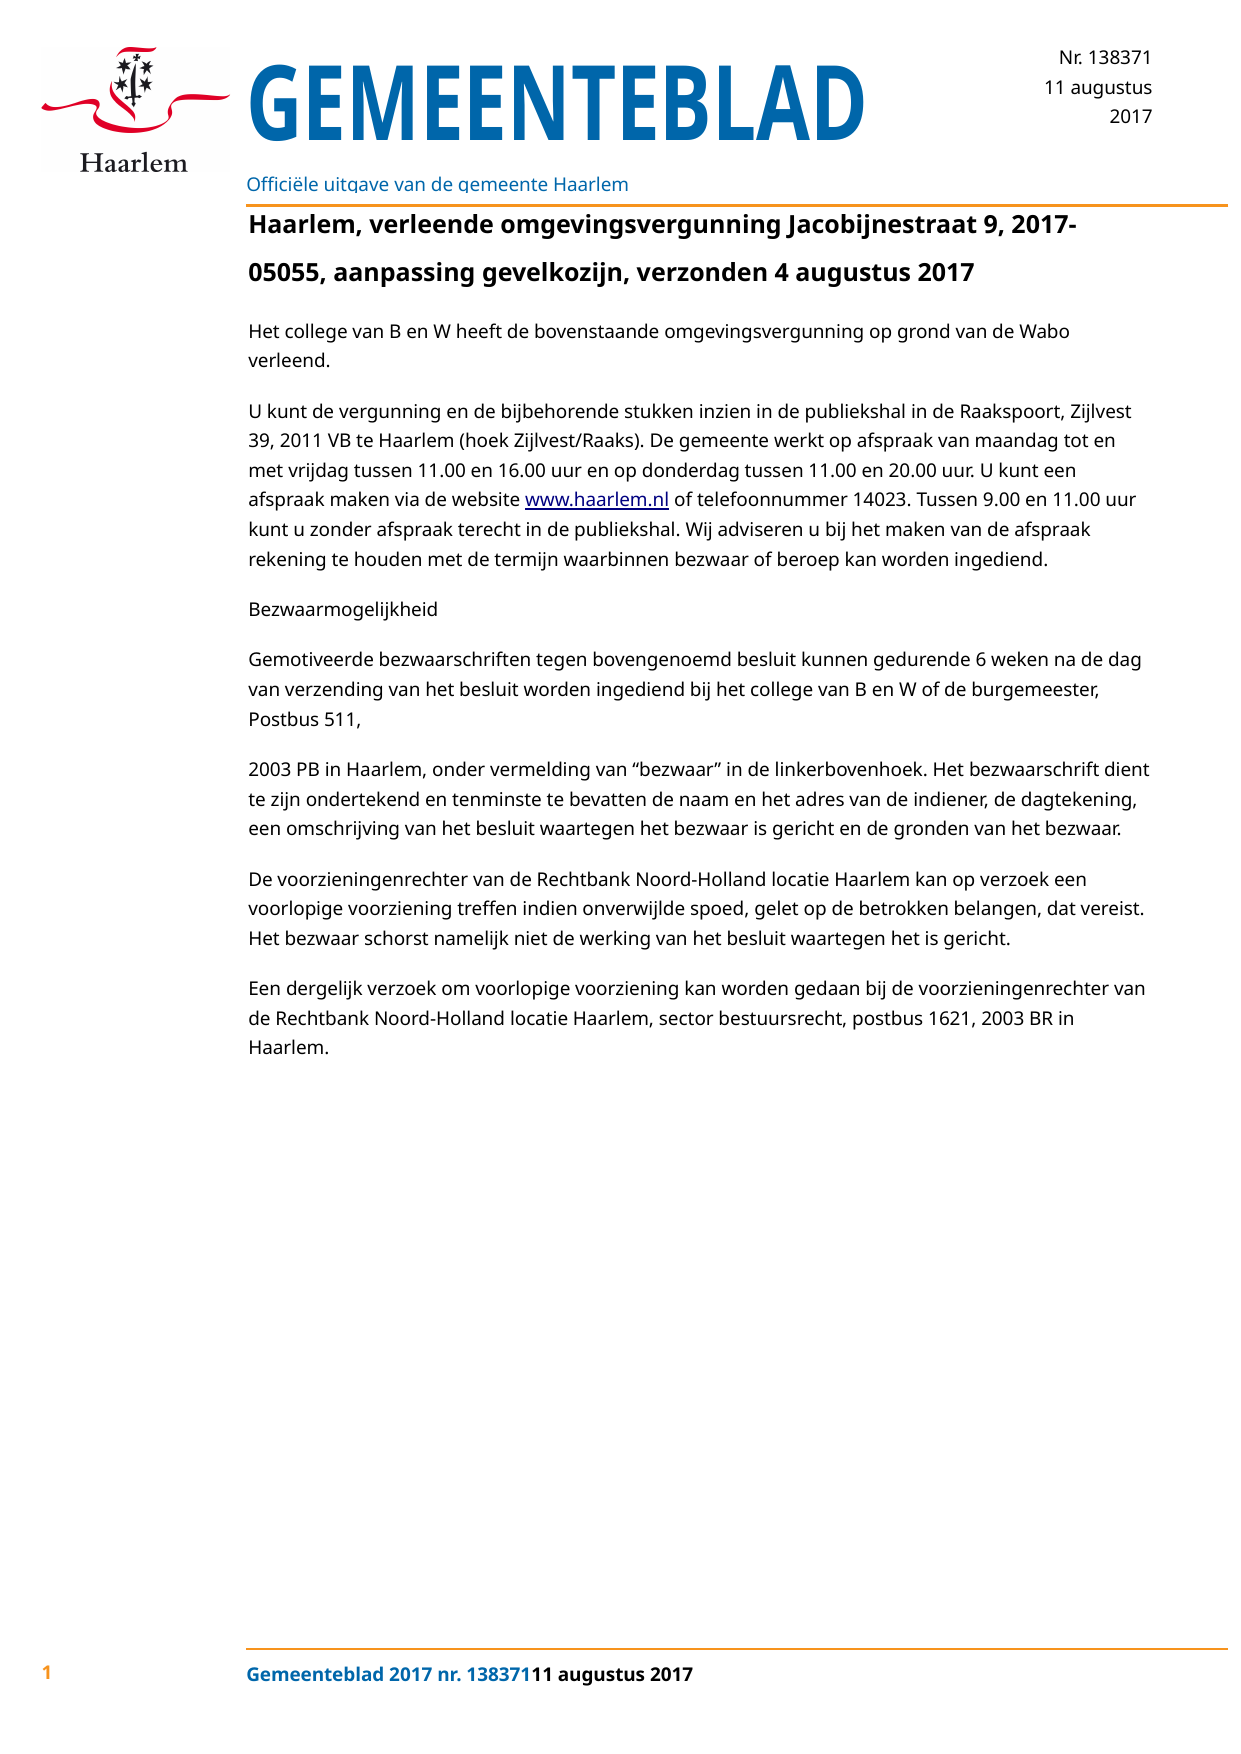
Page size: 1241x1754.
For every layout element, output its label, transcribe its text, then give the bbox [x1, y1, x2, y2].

picture [41, 47, 231, 172]
text Het college van B en W heeft de bovenstaande omgevingsvergunning op grond van de Wabo verleend. [248, 318, 1152, 373]
text U kunt de vergunning en de bijbehorende stukken inzien in de publiekshal in de Raakspoort, Zijlvest 39, 2011 VB te Haarlem (hoek Zijlvest/Raaks). De gemeente werkt op afspraak van maandag tot en met vrijdag tussen 11.00 en 16.00 uur en op donderdag tussen 11.00 en 20.00 uur. U kunt een afspraak maken via de website www.haarlem.nl of telefoonnummer 14023. Tussen 9.00 en 11.00 uur kunt u zonder afspraak terecht in de publiekshal. Wij adviseren u bij het maken van de afspraak rekening te houden met de termijn waarbinnen bezwaar of beroep kan worden ingediend. [248, 398, 1152, 572]
text Bezwaarmogelijkheid [248, 596, 1152, 622]
text 2003 PB in Haarlem, onder vermelding van “bezwaar” in de linkerbovenhoek. Het bezwaarschrift dient te zijn ondertekend en tenminste te bevatten de naam en het adres van de indiener, de dagtekening, een omschrijving van het besluit waartegen het bezwaar is gericht en de gronden van het bezwaar. [248, 756, 1152, 841]
text Gemotiveerde bezwaarschriften tegen bovengenoemd besluit kunnen gedurende 6 weken na de dag van verzending van het besluit worden ingediend bij het college van B en W of de burgemeester, Postbus 511, [248, 647, 1152, 732]
text Haarlem, verleende omgevingsvergunning Jacobijnestraat 9, 2017-05055, aanpassing gevelkozijn, verzonden 4 augustus 2017 [248, 207, 1152, 288]
text Een dergelijk verzoek om voorlopige voorziening kan worden gedaan bij de voorzieningenrechter van de Rechtbank Noord-Holland locatie Haarlem, sector bestuursrecht, postbus 1621, 2003 BR in Haarlem. [248, 975, 1152, 1060]
text De voorzieningenrechter van de Rechtbank Noord-Holland locatie Haarlem kan op verzoek een voorlopige voorziening treffen indien onverwijlde spoed, gelet op de betrokken belangen, dat vereist. Het bezwaar schorst namelijk niet de werking van het besluit waartegen het is gericht. [248, 866, 1152, 951]
